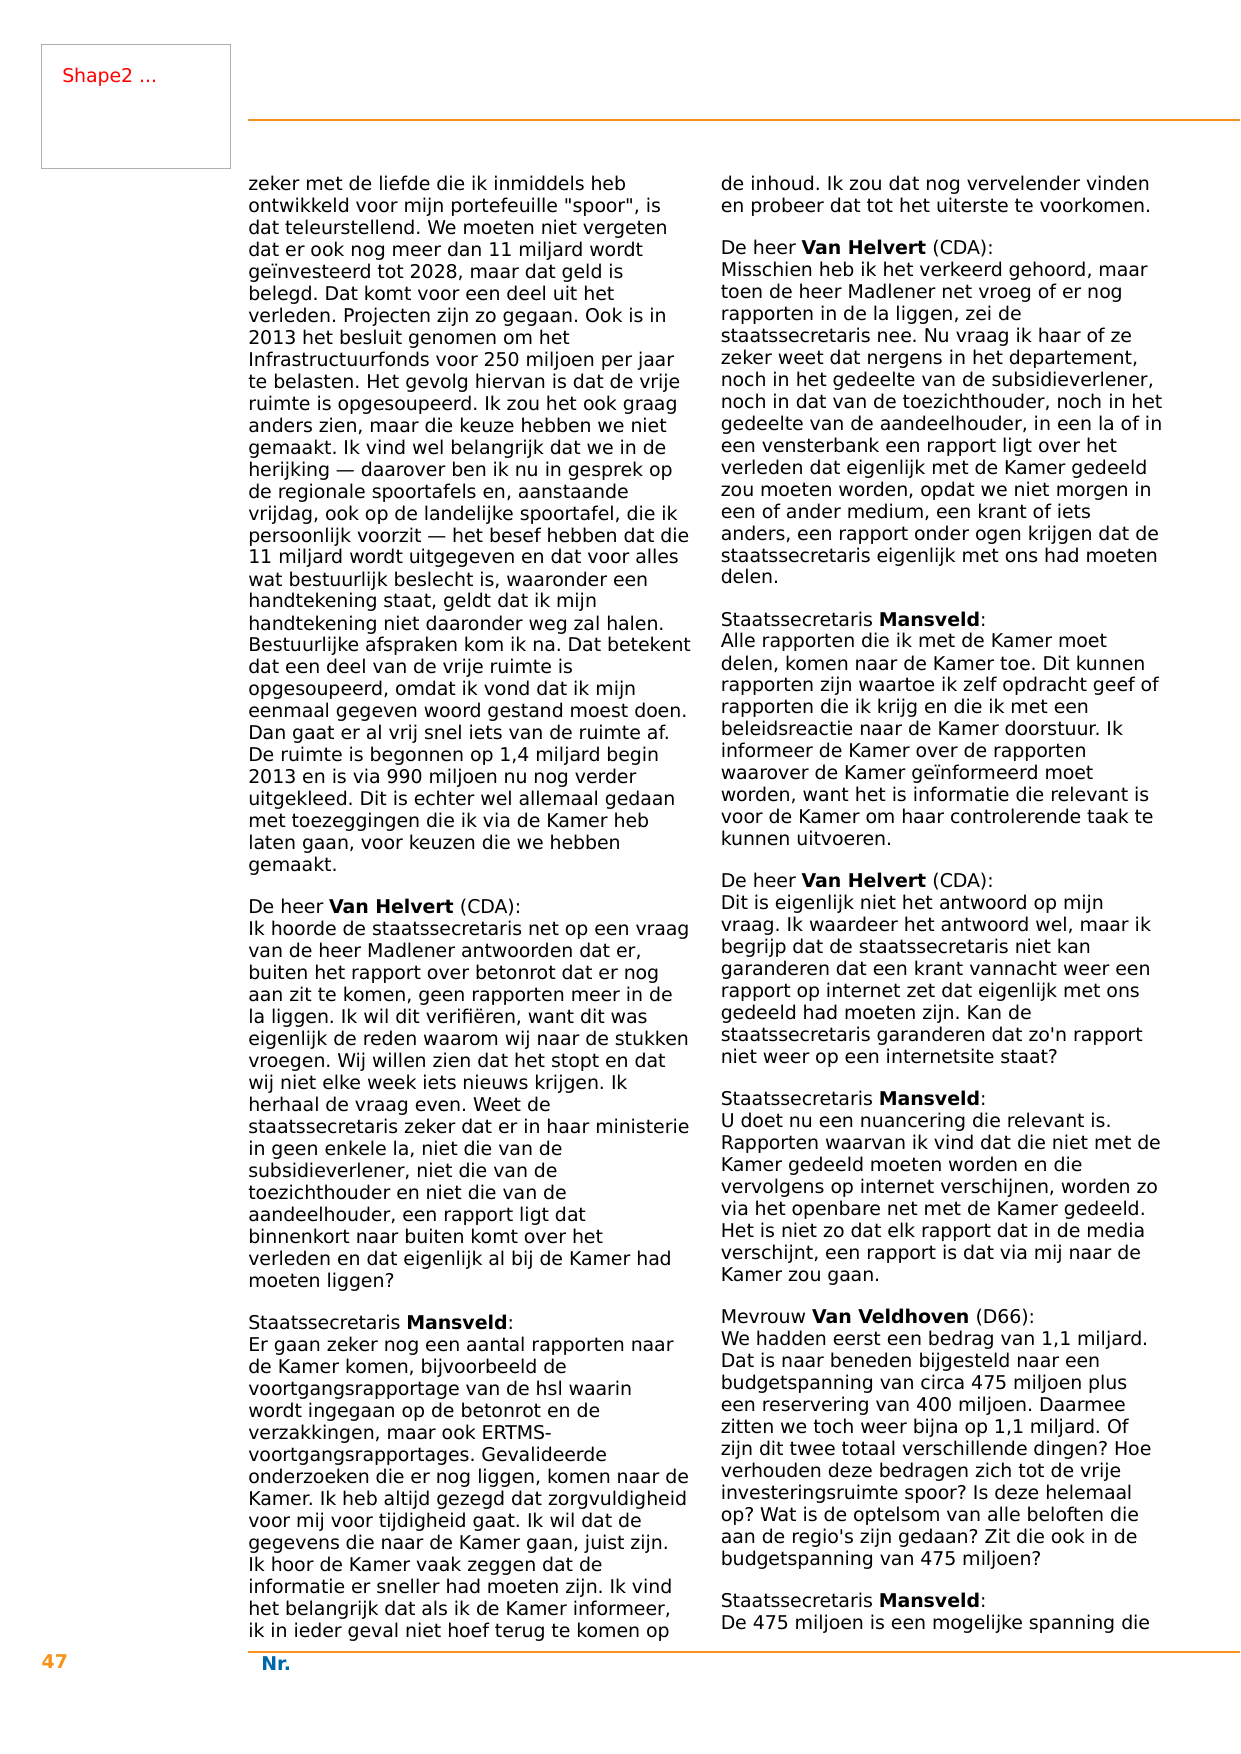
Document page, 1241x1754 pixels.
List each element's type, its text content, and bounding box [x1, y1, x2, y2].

text Dit is eigenlijk niet het antwoord op mijn vraag. Ik waardeer het antwoord wel, maar ik begrijp dat de staatssecretaris niet kan garanderen dat een krant vannacht weer een rapport op internet zet dat eigenlijk met ons gedeeld had moeten zijn. Kan de staatssecretaris garanderen dat zo'n rapport niet weer op een internetsite staat? [721, 892, 1163, 1068]
text We hadden eerst een bedrag van 1,1 miljard. Dat is naar beneden bijgesteld naar een budgetspanning van circa 475 miljoen plus een reservering van 400 miljoen. Daarmee zitten we toch weer bijna op 1,1 miljard. Of zijn dit twee totaal verschillende dingen? Hoe verhouden deze bedragen zich tot de vrije investeringsruimte spoor? Is deze helemaal op? Wat is de optelsom van alle beloften die aan de regio's zijn gedaan? Zit die ook in de budgetspanning van 475 miljoen? [721, 1328, 1163, 1569]
text Staatssecretaris Mansveld: [248, 1312, 691, 1334]
text de inhoud. Ik zou dat nog vervelender vinden en probeer dat tot het uiterste te voorkomen. [721, 173, 1163, 217]
text Staatssecretaris Mansveld: [721, 1589, 1163, 1612]
text Ik hoorde de staatssecretaris net op een vraag van de heer Madlener antwoorden dat er, buiten het rapport over betonrot dat er nog aan zit te komen, geen rapporten meer in de la liggen. Ik wil dit verifiëren, want dit was eigenlijk de reden waarom wij naar de stukken vroegen. Wij willen zien dat het stopt en dat wij niet elke week iets nieuws krijgen. Ik herhaal de vraag even. Weet de staatssecretaris zeker dat er in haar ministerie in geen enkele la, niet die van de subsidieverlener, niet die van de toezichthouder en niet die van de aandeelhouder, een rapport ligt dat binnenkort naar buiten komt over het verleden en dat eigenlijk al bij de Kamer had moeten liggen? [248, 918, 691, 1292]
text Er gaan zeker nog een aantal rapporten naar de Kamer komen, bijvoorbeeld de voortgangsrapportage van de hsl waarin wordt ingegaan op de betonrot en de verzakkingen, maar ook ERTMS-voortgangsrapportages. Gevalideerde onderzoeken die er nog liggen, komen naar de Kamer. Ik heb altijd gezegd dat zorgvuldigheid voor mij voor tijdigheid gaat. Ik wil dat de gegevens die naar de Kamer gaan, juist zijn. Ik hoor de Kamer vaak zeggen dat de informatie er sneller had moeten zijn. Ik vind het belangrijk dat als ik de Kamer informeer, ik in ieder geval niet hoef terug te komen op [248, 1334, 691, 1641]
text Alle rapporten die ik met de Kamer moet delen, komen naar de Kamer toe. Dit kunnen rapporten zijn waartoe ik zelf opdracht geef of rapporten die ik krijg en die ik met een beleidsreactie naar de Kamer doorstuur. Ik informeer de Kamer over de rapporten waarover de Kamer geïnformeerd moet worden, want het is informatie die relevant is voor de Kamer om haar controlerende taak te kunnen uitvoeren. [721, 630, 1163, 850]
text Staatssecretaris Mansveld: [721, 1088, 1163, 1110]
text De heer Van Helvert (CDA): [721, 870, 1163, 892]
text De heer Van Helvert (CDA): [721, 237, 1163, 259]
text De heer Van Helvert (CDA): [248, 896, 691, 918]
text Misschien heb ik het verkeerd gehoord, maar toen de heer Madlener net vroeg of er nog rapporten in de la liggen, zei de staatssecretaris nee. Nu vraag ik haar of ze zeker weet dat nergens in het departement, noch in het gedeelte van de subsidieverlener, noch in dat van de toezichthouder, noch in het gedeelte van de aandeelhouder, in een la of in een vensterbank een rapport ligt over het verleden dat eigenlijk met de Kamer gedeeld zou moeten worden, opdat we niet morgen in een of ander medium, een krant of iets anders, een rapport onder ogen krijgen dat de staatssecretaris eigenlijk met ons had moeten delen. [721, 259, 1163, 588]
text De 475 miljoen is een mogelijke spanning die [721, 1612, 1163, 1633]
text zeker met de liefde die ik inmiddels heb ontwikkeld voor mijn portefeuille "spoor", is dat teleurstellend. We moeten niet vergeten dat er ook nog meer dan 11 miljard wordt geïnvesteerd tot 2028, maar dat geld is belegd. Dat komt voor een deel uit het verleden. Projecten zijn zo gegaan. Ook is in 2013 het besluit genomen om het Infrastructuurfonds voor 250 miljoen per jaar te belasten. Het gevolg hiervan is dat de vrije ruimte is opgesoupeerd. Ik zou het ook graag anders zien, maar die keuze hebben we niet gemaakt. Ik vind wel belangrijk dat we in de herijking — daarover ben ik nu in gesprek op de regionale spoortafels en, aanstaande vrijdag, ook op de landelijke spoortafel, die ik persoonlijk voorzit — het besef hebben dat die 11 miljard wordt uitgegeven en dat voor alles wat bestuurlijk beslecht is, waaronder een handtekening staat, geldt dat ik mijn handtekening niet daaronder weg zal halen. Bestuurlijke afspraken kom ik na. Dat betekent dat een deel van de vrije ruimte is opgesoupeerd, omdat ik vond dat ik mijn eenmaal gegeven woord gestand moest doen. Dan gaat er al vrij snel iets van de ruimte af. De ruimte is begonnen op 1,4 miljard begin 2013 en is via 990 miljoen nu nog verder uitgekleed. Dit is echter wel allemaal gedaan met toezeggingen die ik via de Kamer heb laten gaan, voor keuzen die we hebben gemaakt. [248, 173, 691, 876]
text U doet nu een nuancering die relevant is. Rapporten waarvan ik vind dat die niet met de Kamer gedeeld moeten worden en die vervolgens op internet verschijnen, worden zo via het openbare net met de Kamer gedeeld. Het is niet zo dat elk rapport dat in de media verschijnt, een rapport is dat via mij naar de Kamer zou gaan. [721, 1110, 1163, 1286]
text Staatssecretaris Mansveld: [721, 608, 1163, 630]
text Mevrouw Van Veldhoven (D66): [721, 1306, 1163, 1328]
